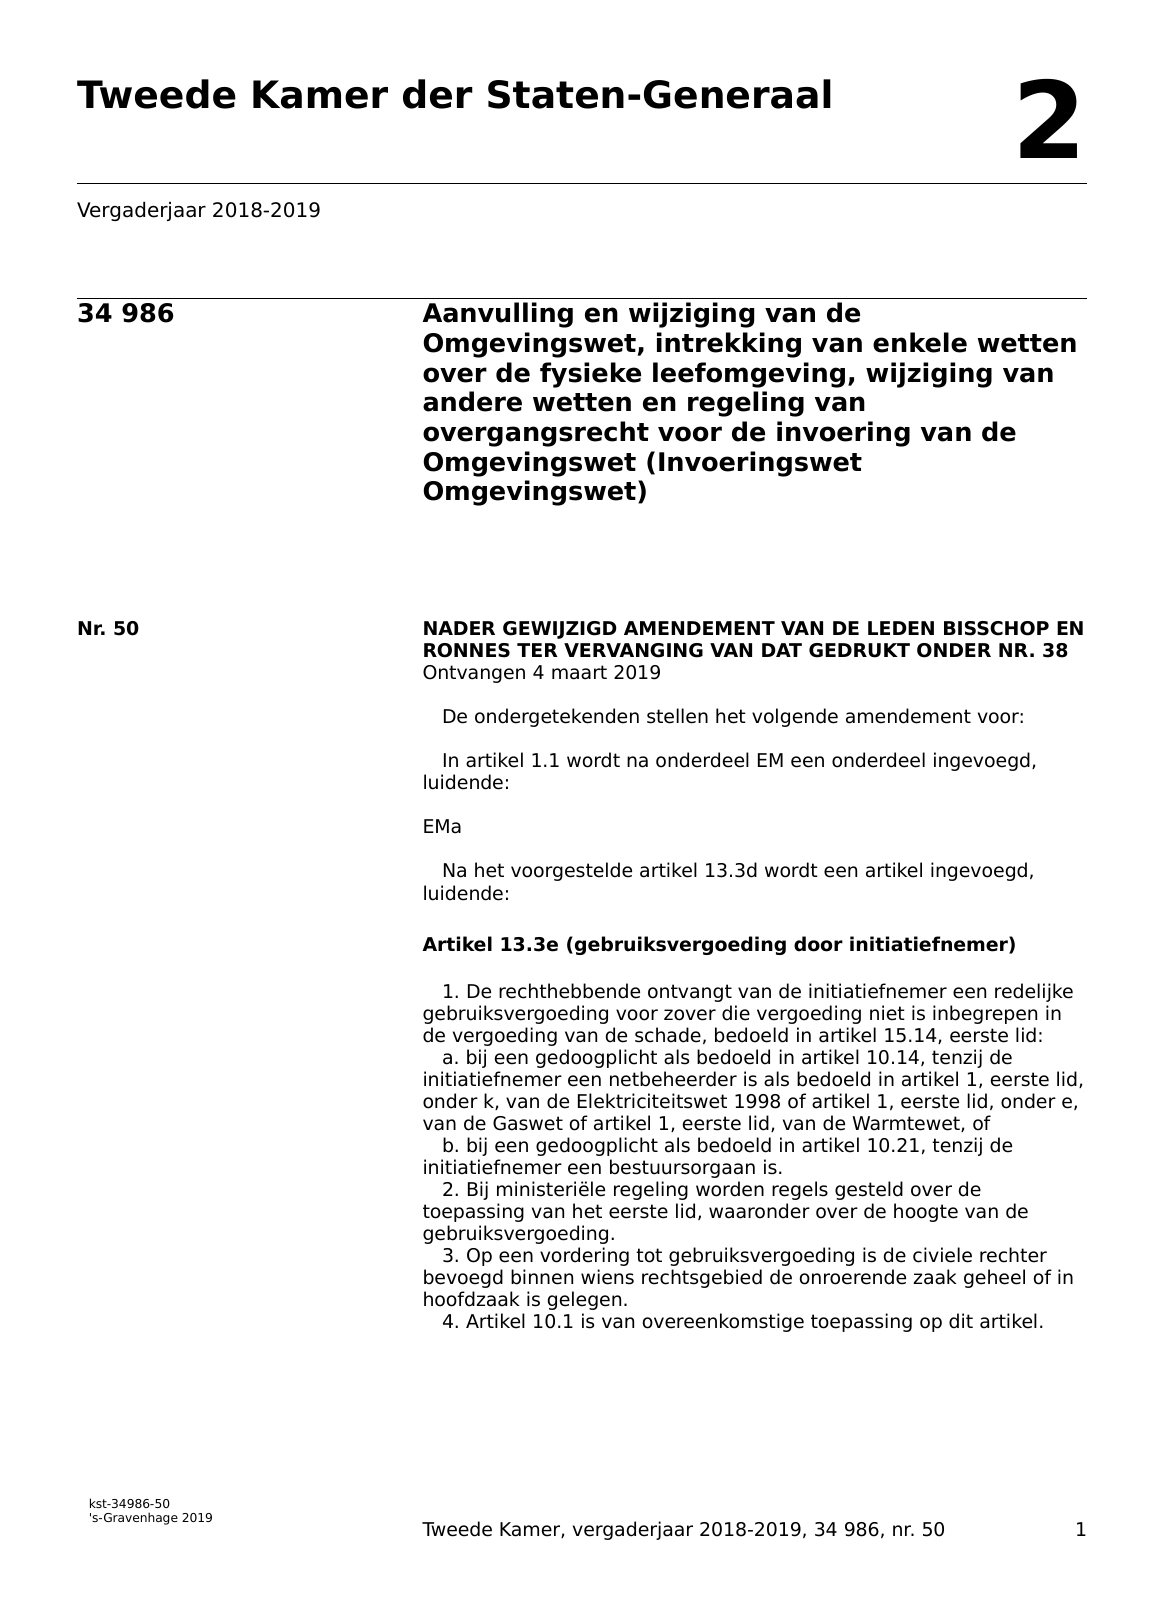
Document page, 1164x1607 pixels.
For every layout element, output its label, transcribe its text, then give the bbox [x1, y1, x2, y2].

text a. bij een gedoogplicht als bedoeld in artikel 10.14, tenzij de initiatiefnemer een netbeheerder is als bedoeld in artikel 1, eerste lid, onder k, van de Elektriciteitswet 1998 of artikel 1, eerste lid, onder e, van de Gaswet of artikel 1, eerste lid, van de Warmtewet, of [422, 1047, 1087, 1135]
subtitle 34 986 Aanvulling en wijziging van de Omgevingswet, intrekking van enkele wetten over de fysieke leefomgeving, wijziging van andere wetten en regeling van overgangsrecht voor de invoering van de Omgevingswet (Invoeringswet Omgevingswet) [77, 299, 1087, 507]
text Na het voorgestelde artikel 13.3d wordt een artikel ingevoegd, luidende: [422, 860, 1087, 904]
text b. bij een gedoogplicht als bedoeld in artikel 10.21, tenzij de initiatiefnemer een bestuursorgaan is. [422, 1135, 1087, 1179]
table_cell Vergaderjaar 2018-2019 [77, 184, 1087, 298]
text EMa [422, 816, 1087, 838]
text kst-34986-50 [88, 1497, 323, 1511]
table_header 2 [886, 59, 1087, 183]
text De ondergetekenden stellen het volgende amendement voor: [422, 706, 1087, 728]
text 4. Artikel 10.1 is van overeenkomstige toepassing op dit artikel. [422, 1311, 1087, 1333]
subtitle Artikel 13.3e (gebruiksvergoeding door initiatiefnemer) [422, 934, 1087, 956]
text 's-Gravenhage 2019 [88, 1511, 323, 1525]
table_header Tweede Kamer der Staten-Generaal [77, 59, 886, 183]
subtitle Nr. 50 NADER GEWIJZIGD AMENDEMENT VAN DE LEDEN BISSCHOP EN RONNES TER VERVANGING VAN DAT GEDRUKT ONDER NR. 38 [77, 618, 1087, 662]
text In artikel 1.1 wordt na onderdeel EM een onderdeel ingevoegd, luidende: [422, 750, 1087, 794]
text Ontvangen 4 maart 2019 [422, 662, 1087, 684]
text 3. Op een vordering tot gebruiksvergoeding is de civiele rechter bevoegd binnen wiens rechtsgebied de onroerende zaak geheel of in hoofdzaak is gelegen. [422, 1245, 1087, 1311]
text 1. De rechthebbende ontvangt van de initiatiefnemer een redelijke gebruiksvergoeding voor zover die vergoeding niet is inbegrepen in de vergoeding van de schade, bedoeld in artikel 15.14, eerste lid: [422, 981, 1087, 1047]
text 2. Bij ministeriële regeling worden regels gesteld over de toepassing van het eerste lid, waaronder over de hoogte van de gebruiksvergoeding. [422, 1179, 1087, 1245]
